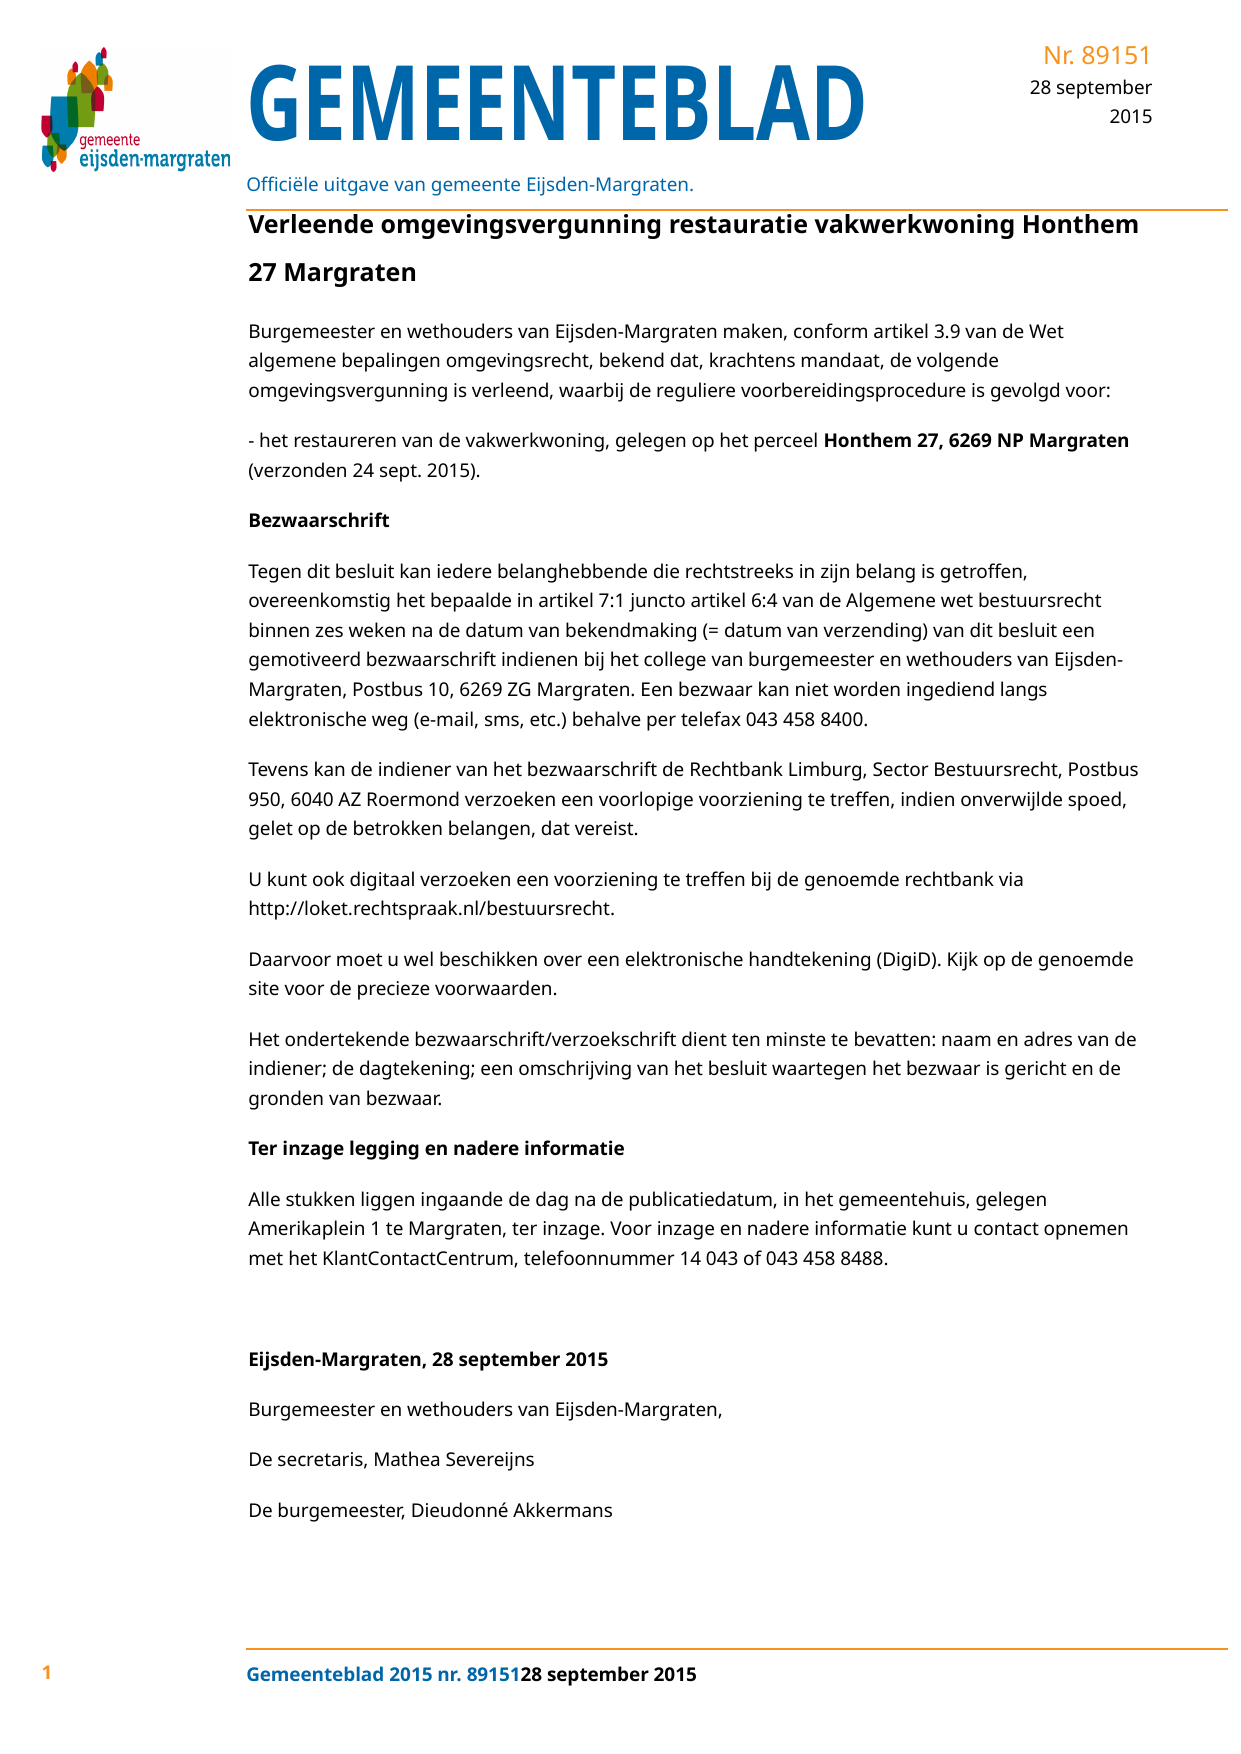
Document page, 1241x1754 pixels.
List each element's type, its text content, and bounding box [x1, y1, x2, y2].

text Daarvoor moet u wel beschikken over een elektronische handtekening (DigiD). Kijk op de genoemde site voor de precieze voorwaarden. [248, 946, 1152, 1001]
text U kunt ook digitaal verzoeken een voorziening te treffen bij de genoemde rechtbank via http://loket.rechtspraak.nl/bestuursrecht. [248, 866, 1152, 921]
text De burgemeester, Dieudonné Akkermans [248, 1497, 1152, 1523]
text Burgemeester en wethouders van Eijsden-Margraten maken, conform artikel 3.9 van de Wet algemene bepalingen omgevingsrecht, bekend dat, krachtens mandaat, de volgende omgevingsvergunning is verleend, waarbij de reguliere voorbereidingsprocedure is gevolgd voor: [248, 318, 1152, 403]
text Tevens kan de indiener van het bezwaarschrift de Rechtbank Limburg, Sector Bestuursrecht, Postbus 950, 6040 AZ Roermond verzoeken een voorlopige voorziening te treffen, indien onverwijlde spoed, gelet op de betrokken belangen, dat vereist. [248, 756, 1152, 841]
text Alle stukken liggen ingaande de dag na de publicatiedatum, in het gemeentehuis, gelegen Amerikaplein 1 te Margraten, ter inzage. Voor inzage en nadere informatie kunt u contact opnemen met het KlantContactCentrum, telefoonnummer 14 043 of 043 458 8488. [248, 1186, 1152, 1271]
text Het ondertekende bezwaarschrift/verzoekschrift dient ten minste te bevatten: naam en adres van de indiener; de dagtekening; een omschrijving van het besluit waartegen het bezwaar is gericht en de gronden van bezwaar. [248, 1026, 1152, 1111]
text Burgemeester en wethouders van Eijsden-Margraten, [248, 1396, 1152, 1422]
text - het restaureren van de vakwerkwoning, gelegen op het perceel Honthem 27, 6269 NP Margraten (verzonden 24 sept. 2015). [248, 427, 1152, 483]
text Eijsden-Margraten, 28 september 2015 [248, 1346, 1152, 1372]
text Bezwaarschrift [248, 507, 1152, 533]
text De secretaris, Mathea Severeijns [248, 1447, 1152, 1472]
picture [41, 47, 231, 172]
text Tegen dit besluit kan iedere belanghebbende die rechtstreeks in zijn belang is getroffen, overeenkomstig het bepaalde in artikel 7:1 juncto artikel 6:4 van de Algemene wet bestuursrecht binnen zes weken na de datum van bekendmaking (= datum van verzending) van dit besluit een gemotiveerd bezwaarschrift indienen bij het college van burgemeester en wethouders van Eijsden-Margraten, Postbus 10, 6269 ZG Margraten. Een bezwaar kan niet worden ingediend langs elektronische weg (e-mail, sms, etc.) behalve per telefax 043 458 8400. [248, 558, 1152, 732]
text Ter inzage legging en nadere informatie [248, 1135, 1152, 1161]
text Verleende omgevingsvergunning restauratie vakwerkwoning Honthem 27 Margraten [248, 211, 1152, 288]
